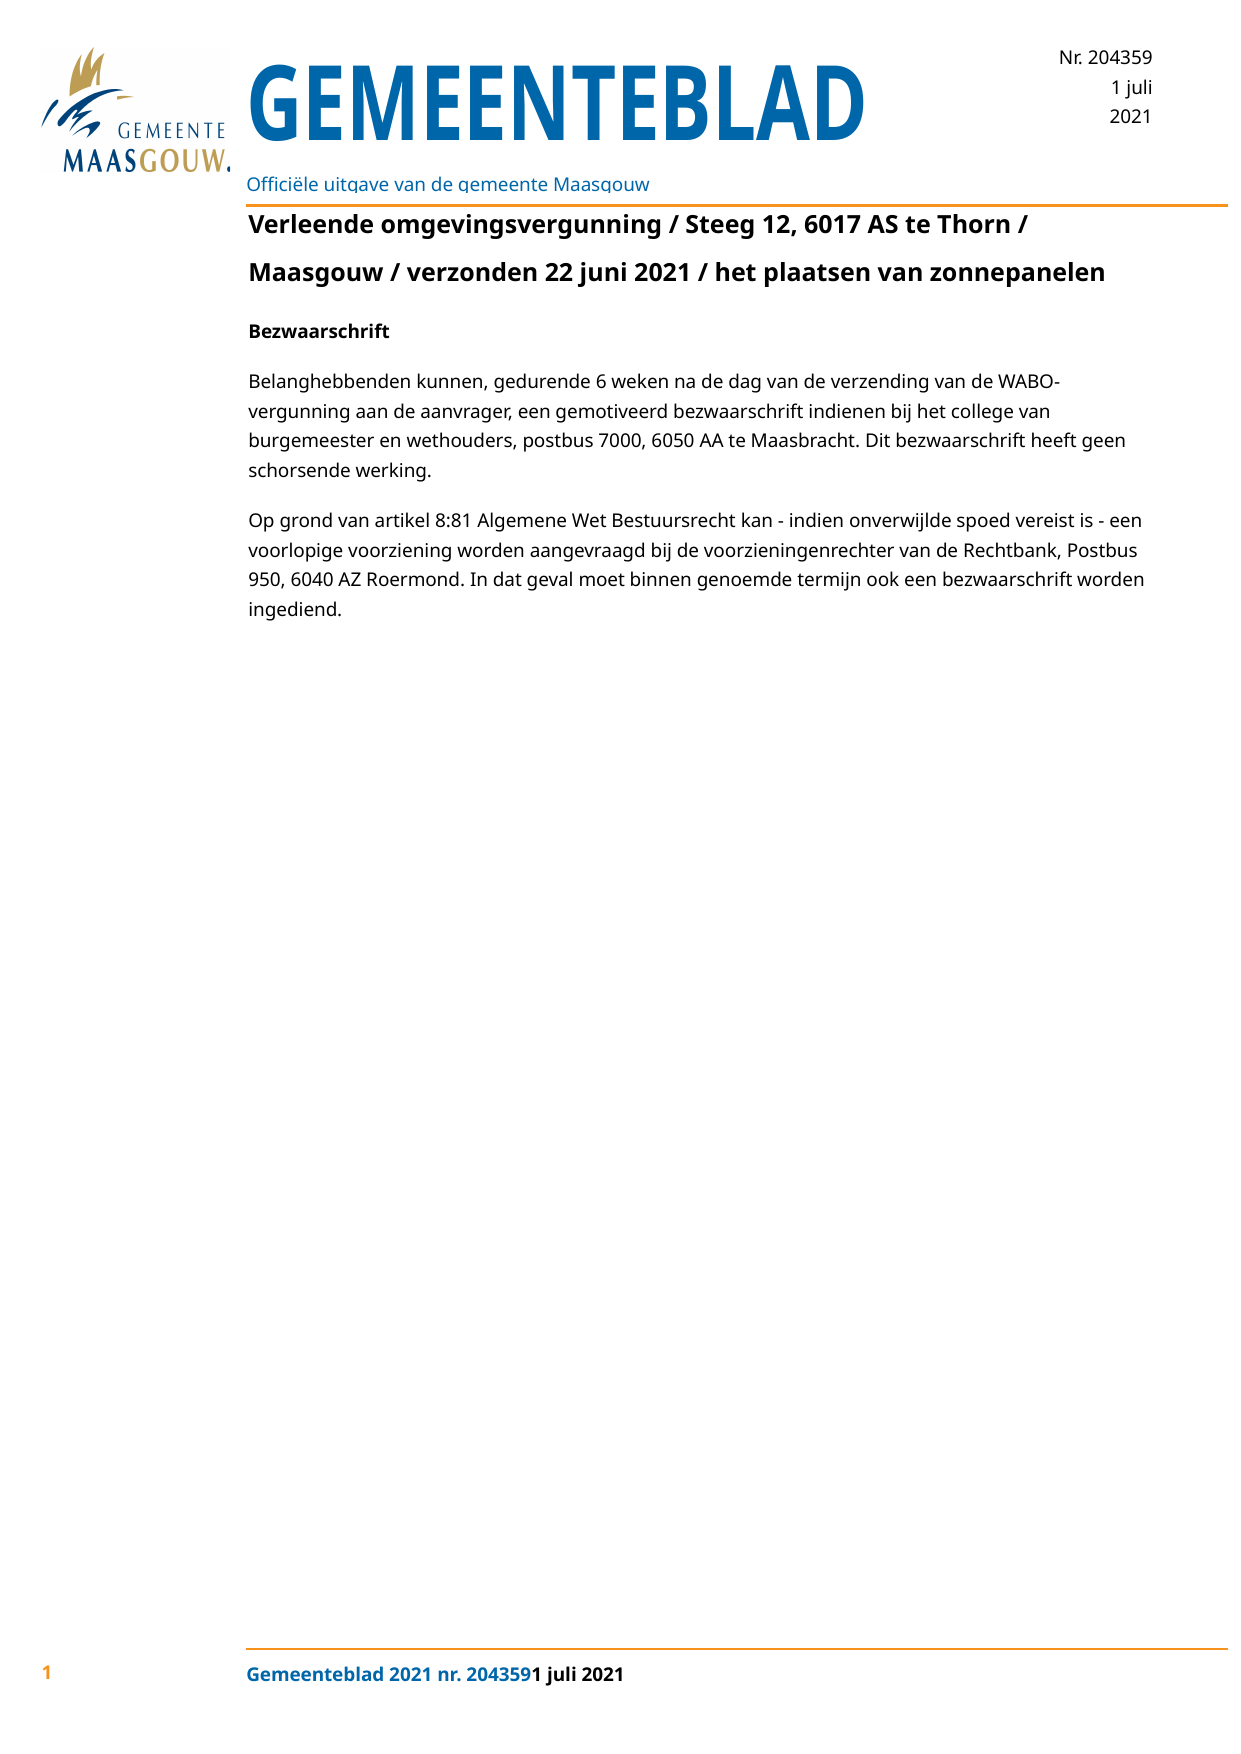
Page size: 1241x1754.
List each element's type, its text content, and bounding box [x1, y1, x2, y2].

text Verleende omgevingsvergunning / Steeg 12, 6017 AS te Thorn / Maasgouw / verzonden 22 juni 2021 / het plaatsen van zonnepanelen [248, 207, 1152, 288]
text Bezwaarschrift [248, 318, 1152, 344]
picture [41, 47, 231, 172]
text Belanghebbenden kunnen, gedurende 6 weken na de dag van de verzending van de WABO-vergunning aan de aanvrager, een gemotiveerd bezwaarschrift indienen bij het college van burgemeester en wethouders, postbus 7000, 6050 AA te Maasbracht. Dit bezwaarschrift heeft geen schorsende werking. [248, 368, 1152, 483]
text Op grond van artikel 8:81 Algemene Wet Bestuursrecht kan - indien onverwijlde spoed vereist is - een voorlopige voorziening worden aangevraagd bij de voorzieningenrechter van de Rechtbank, Postbus 950, 6040 AZ Roermond. In dat geval moet binnen genoemde termijn ook een bezwaarschrift worden ingediend. [248, 507, 1152, 622]
